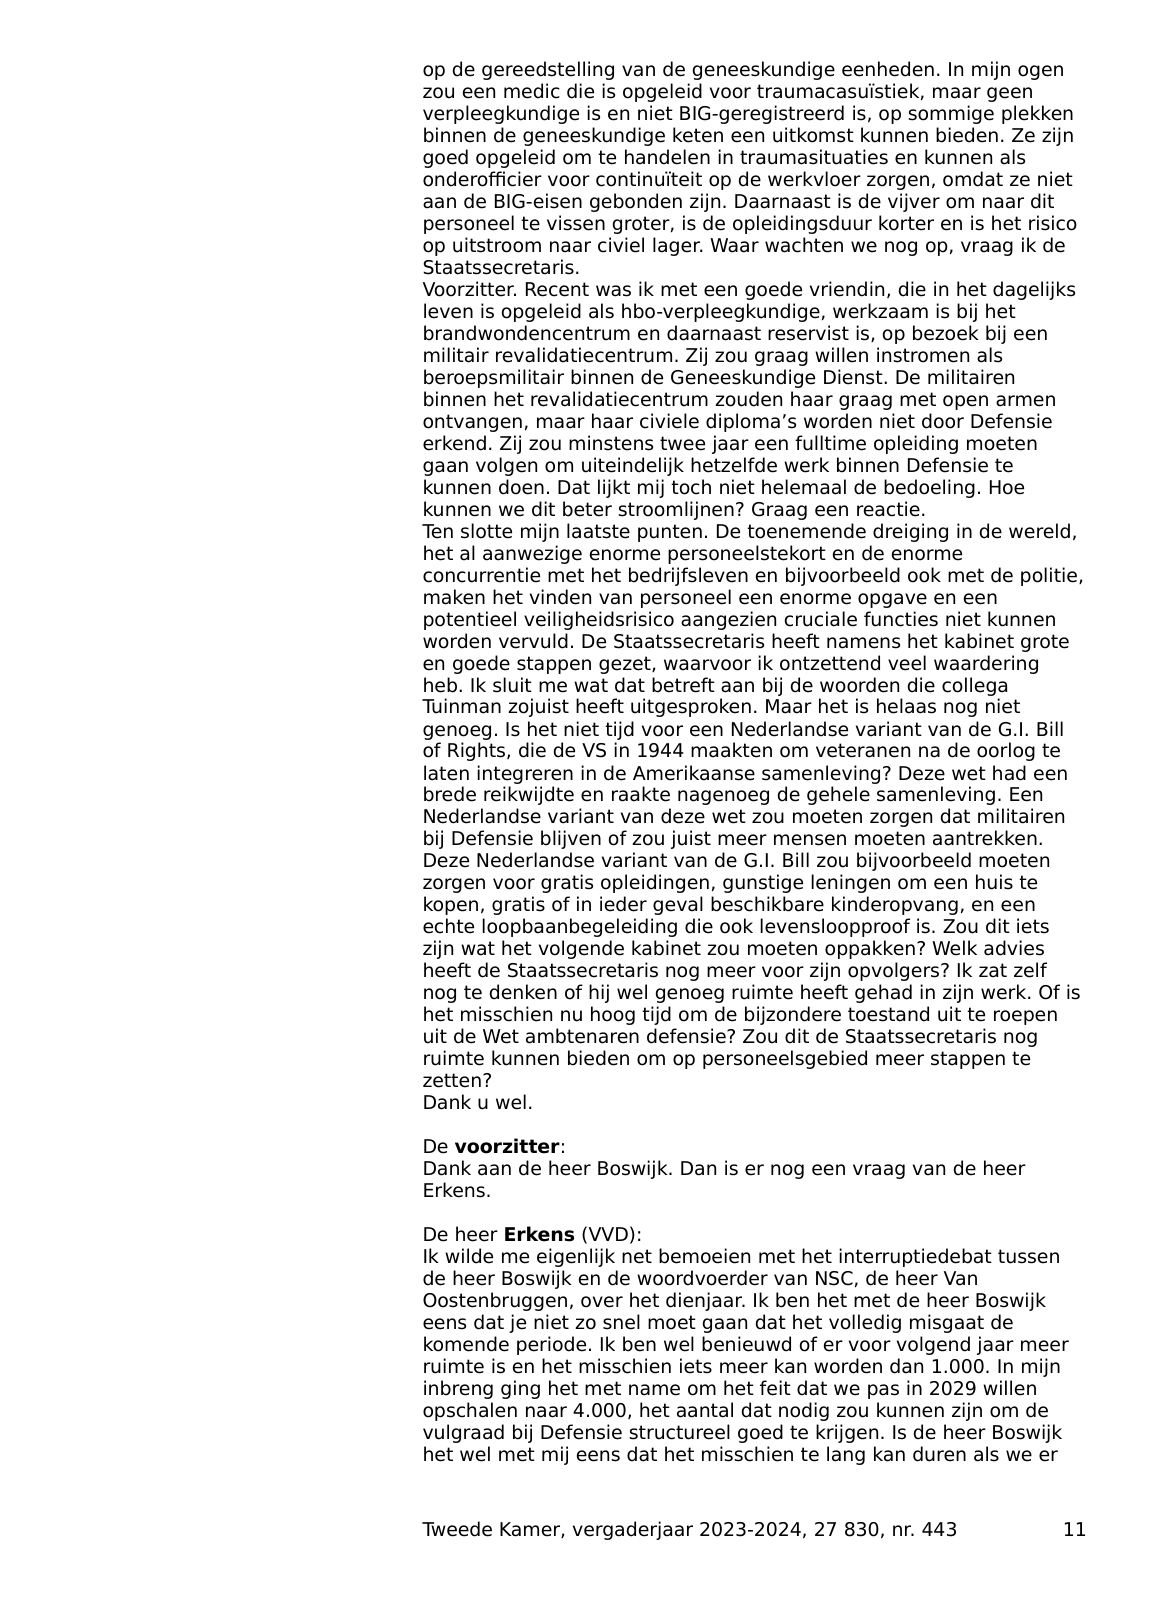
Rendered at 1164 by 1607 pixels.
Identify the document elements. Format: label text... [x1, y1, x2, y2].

text op de gereedstelling van de geneeskundige eenheden. In mijn ogen zou een medic die is opgeleid voor traumacasuïstiek, maar geen verpleegkundige is en niet BIG-geregistreerd is, op sommige plekken binnen de geneeskundige keten een uitkomst kunnen bieden. Ze zijn goed opgeleid om te handelen in traumasituaties en kunnen als onderofficier voor continuïteit op de werkvloer zorgen, omdat ze niet aan de BIG-eisen gebonden zijn. Daarnaast is de vijver om naar dit personeel te vissen groter, is de opleidingsduur korter en is het risico op uitstroom naar civiel lager. Waar wachten we nog op, vraag ik de Staatssecretaris. [422, 59, 1087, 279]
text Ten slotte mijn laatste punten. De toenemende dreiging in de wereld, het al aanwezige enorme personeelstekort en de enorme concurrentie met het bedrijfsleven en bijvoorbeeld ook met de politie, maken het vinden van personeel een enorme opgave en een potentieel veiligheidsrisico aangezien cruciale functies niet kunnen worden vervuld. De Staatssecretaris heeft namens het kabinet grote en goede stappen gezet, waarvoor ik ontzettend veel waardering heb. Ik sluit me wat dat betreft aan bij de woorden die collega Tuinman zojuist heeft uitgesproken. Maar het is helaas nog niet genoeg. Is het niet tijd voor een Nederlandse variant van de G.I. Bill of Rights, die de VS in 1944 maakten om veteranen na de oorlog te laten integreren in de Amerikaanse samenleving? Deze wet had een brede reikwijdte en raakte nagenoeg de gehele samenleving. Een Nederlandse variant van deze wet zou moeten zorgen dat militairen bij Defensie blijven of zou juist meer mensen moeten aantrekken. Deze Nederlandse variant van de G.I. Bill zou bijvoorbeeld moeten zorgen voor gratis opleidingen, gunstige leningen om een huis te kopen, gratis of in ieder geval beschikbare kinderopvang, en een echte loopbaanbegeleiding die ook levensloopproof is. Zou dit iets zijn wat het volgende kabinet zou moeten oppakken? Welk advies heeft de Staatssecretaris nog meer voor zijn opvolgers? Ik zat zelf nog te denken of hij wel genoeg ruimte heeft gehad in zijn werk. Of is het misschien nu hoog tijd om de bijzondere toestand uit te roepen uit de Wet ambtenaren defensie? Zou dit de Staatssecretaris nog ruimte kunnen bieden om op personeelsgebied meer stappen te zetten? [422, 521, 1087, 1092]
text Voorzitter. Recent was ik met een goede vriendin, die in het dagelijks leven is opgeleid als hbo-verpleegkundige, werkzaam is bij het brandwondencentrum en daarnaast reservist is, op bezoek bij een militair revalidatiecentrum. Zij zou graag willen instromen als beroepsmilitair binnen de Geneeskundige Dienst. De militairen binnen het revalidatiecentrum zouden haar graag met open armen ontvangen, maar haar civiele diploma’s worden niet door Defensie erkend. Zij zou minstens twee jaar een fulltime opleiding moeten gaan volgen om uiteindelijk hetzelfde werk binnen Defensie te kunnen doen. Dat lijkt mij toch niet helemaal de bedoeling. Hoe kunnen we dit beter stroomlijnen? Graag een reactie. [422, 279, 1087, 521]
text De heer Erkens (VVD): [422, 1224, 1087, 1246]
text Dank u wel. [422, 1092, 1087, 1114]
text Dank aan de heer Boswijk. Dan is er nog een vraag van de heer Erkens. [422, 1158, 1087, 1202]
text Ik wilde me eigenlijk net bemoeien met het interruptiedebat tussen de heer Boswijk en de woordvoerder van NSC, de heer Van Oostenbruggen, over het dienjaar. Ik ben het met de heer Boswijk eens dat je niet zo snel moet gaan dat het volledig misgaat de komende periode. Ik ben wel benieuwd of er voor volgend jaar meer ruimte is en het misschien iets meer kan worden dan 1.000. In mijn inbreng ging het met name om het feit dat we pas in 2029 willen opschalen naar 4.000, het aantal dat nodig zou kunnen zijn om de vulgraad bij Defensie structureel goed te krijgen. Is de heer Boswijk het wel met mij eens dat het misschien te lang kan duren als we er [422, 1246, 1087, 1466]
text De voorzitter: [422, 1136, 1087, 1158]
